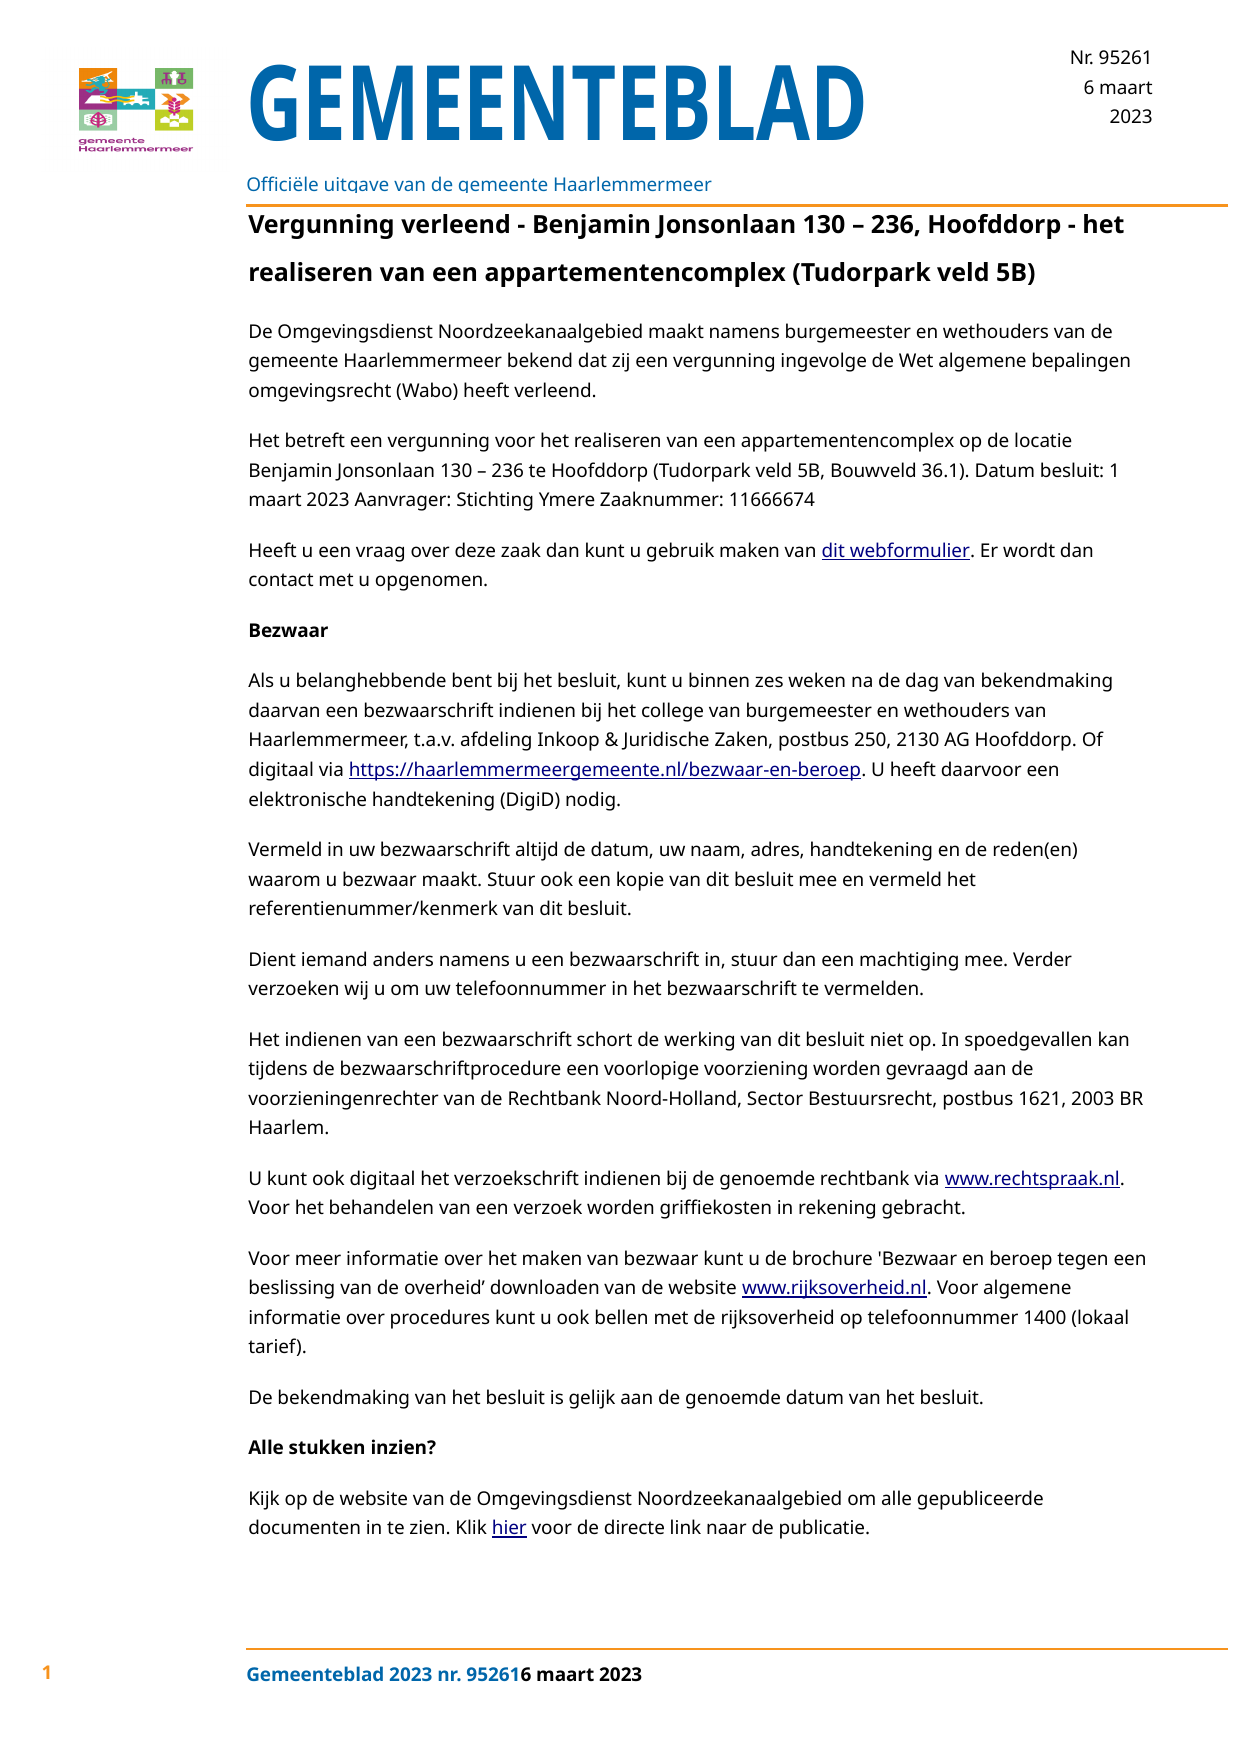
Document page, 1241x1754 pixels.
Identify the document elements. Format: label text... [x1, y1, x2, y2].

text Heeft u een vraag over deze zaak dan kunt u gebruik maken van dit webformulier. Er wordt dan contact met u opgenomen. [248, 537, 1152, 592]
text De bekendmaking van het besluit is gelijk aan de genoemde datum van het besluit. [248, 1384, 1152, 1410]
text Alle stukken inzien? [248, 1434, 1152, 1460]
picture [41, 47, 231, 172]
text Vergunning verleend - Benjamin Jonsonlaan 130 – 236, Hoofddorp - het realiseren van een appartementencomplex (Tudorpark veld 5B) [248, 207, 1152, 288]
text Als u belanghebbende bent bij het besluit, kunt u binnen zes weken na de dag van bekendmaking daarvan een bezwaarschrift indienen bij het college van burgemeester en wethouders van Haarlemmermeer, t.a.v. afdeling Inkoop & Juridische Zaken, postbus 250, 2130 AG Hoofddorp. Of digitaal via https://haarlemmermeergemeente.nl/bezwaar-en-beroep. U heeft daarvoor een elektronische handtekening (DigiD) nodig. [248, 667, 1152, 812]
text Het betreft een vergunning voor het realiseren van een appartementencomplex op de locatie Benjamin Jonsonlaan 130 – 236 te Hoofddorp (Tudorpark veld 5B, Bouwveld 36.1). Datum besluit: 1 maart 2023 Aanvrager: Stichting Ymere Zaaknummer: 11666674 [248, 427, 1152, 512]
text Kijk op de website van de Omgevingsdienst Noordzeekanaalgebied om alle gepubliceerde documenten in te zien. Klik hier voor de directe link naar de publicatie. [248, 1485, 1152, 1540]
text Voor meer informatie over het maken van bezwaar kunt u de brochure 'Bezwaar en beroep tegen een beslissing van de overheid’ downloaden van de website www.rijksoverheid.nl. Voor algemene informatie over procedures kunt u ook bellen met de rijksoverheid op telefoonnummer 1400 (lokaal tarief). [248, 1245, 1152, 1359]
text Dient iemand anders namens u een bezwaarschrift in, stuur dan een machtiging mee. Verder verzoeken wij u om uw telefoonnummer in het bezwaarschrift te vermelden. [248, 946, 1152, 1001]
text De Omgevingsdienst Noordzeekanaalgebied maakt namens burgemeester en wethouders van de gemeente Haarlemmermeer bekend dat zij een vergunning ingevolge de Wet algemene bepalingen omgevingsrecht (Wabo) heeft verleend. [248, 318, 1152, 403]
text U kunt ook digitaal het verzoekschrift indienen bij de genoemde rechtbank via www.rechtspraak.nl. Voor het behandelen van een verzoek worden griffiekosten in rekening gebracht. [248, 1165, 1152, 1220]
text Vermeld in uw bezwaarschrift altijd de datum, uw naam, adres, handtekening en de reden(en) waarom u bezwaar maakt. Stuur ook een kopie van dit besluit mee en vermeld het referentienummer/kenmerk van dit besluit. [248, 836, 1152, 921]
text Bezwaar [248, 617, 1152, 643]
text Het indienen van een bezwaarschrift schort de werking van dit besluit niet op. In spoedgevallen kan tijdens de bezwaarschriftprocedure een voorlopige voorziening worden gevraagd aan de voorzieningenrechter van de Rechtbank Noord-Holland, Sector Bestuursrecht, postbus 1621, 2003 BR Haarlem. [248, 1026, 1152, 1140]
